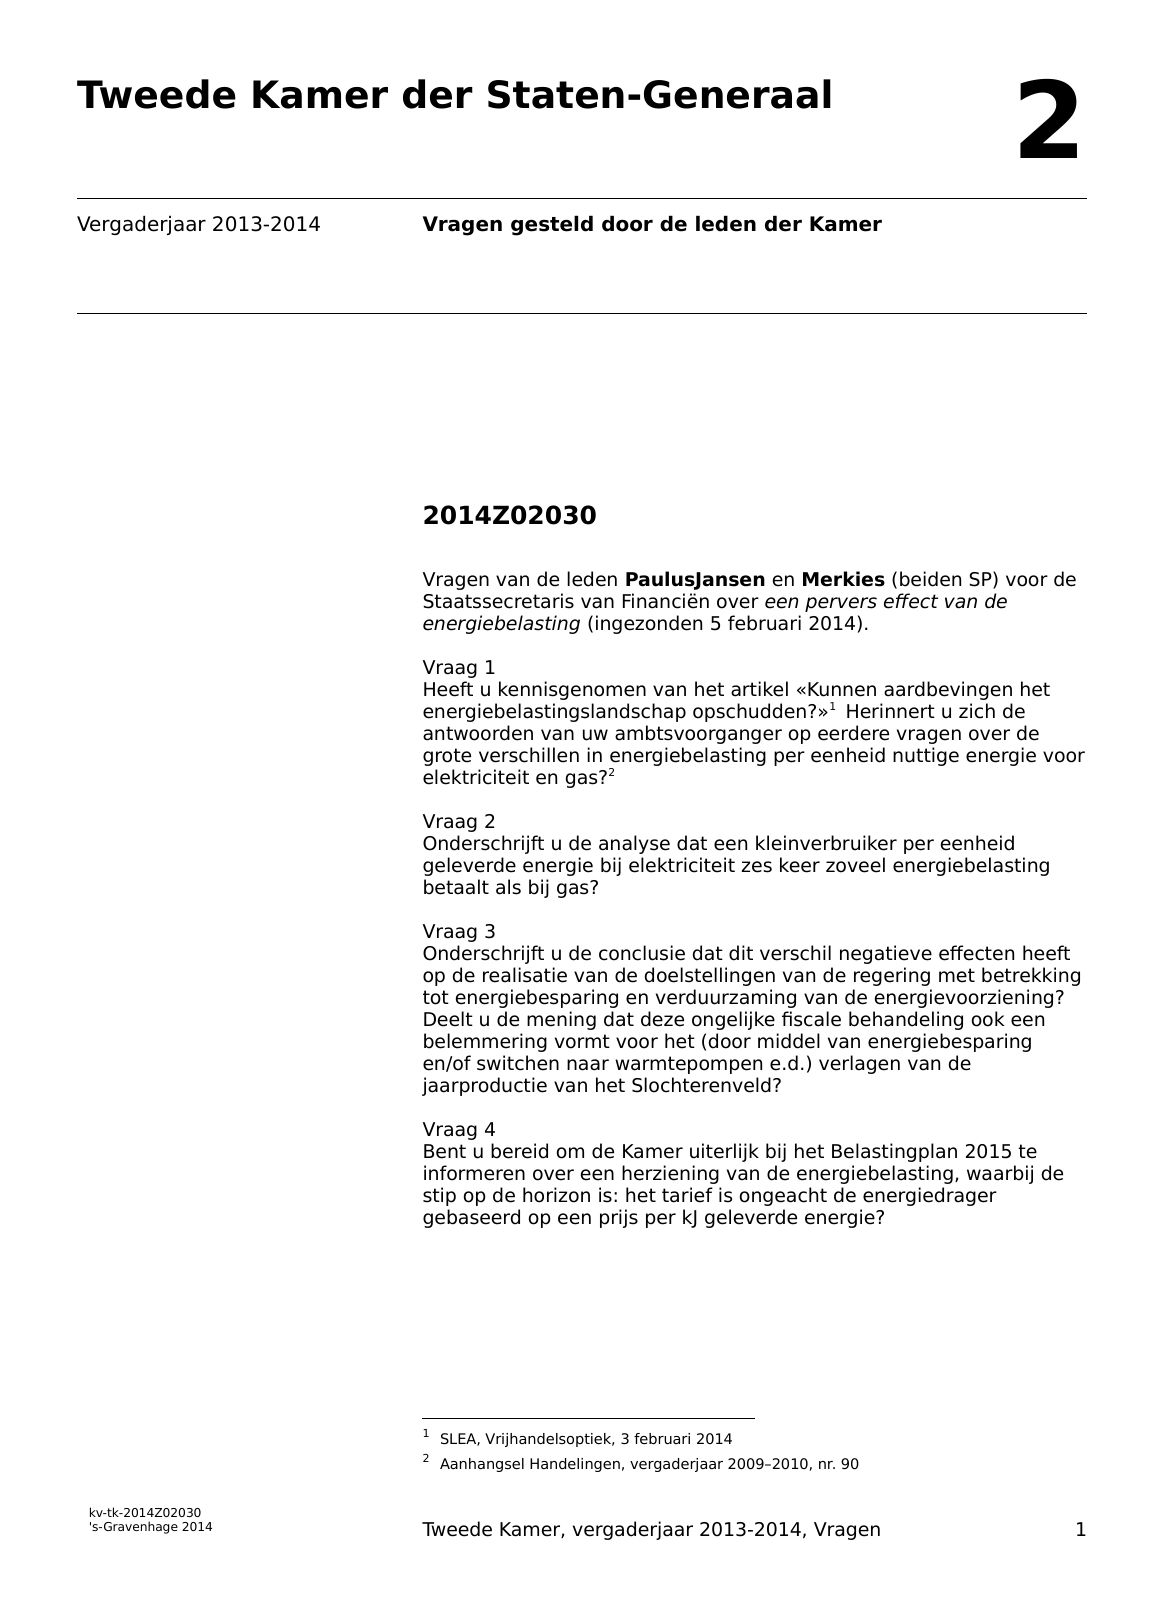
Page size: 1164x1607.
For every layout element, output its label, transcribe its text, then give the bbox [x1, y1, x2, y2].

table_cell Vragen gesteld door de leden der Kamer [422, 199, 1087, 313]
text SLEA, Vrijhandelsoptiek, 3 februari 2014 [422, 1427, 1087, 1449]
table_header Tweede Kamer der Staten-Generaal [77, 59, 886, 198]
text Vraag 4 [422, 1119, 1087, 1141]
table_header 2 [886, 59, 1087, 198]
text Vragen van de leden PaulusJansen en Merkies (beiden SP) voor de Staatssecretaris van Financiën over een pervers effect van de energiebelasting (ingezonden 5 februari 2014). [422, 569, 1087, 635]
text Vraag 3 [422, 921, 1087, 943]
text Onderschrijft u de conclusie dat dit verschil negatieve effecten heeft op de realisatie van de doelstellingen van de regering met betrekking tot energiebesparing en verduurzaming van de energievoorziening? Deelt u de mening dat deze ongelijke fiscale behandeling ook een belemmering vormt voor het (door middel van energiebesparing en/of switchen naar warmtepompen e.d.) verlagen van de jaarproductie van het Slochterenveld? [422, 943, 1087, 1097]
text Vraag 2 [422, 811, 1087, 833]
text Aanhangsel Handelingen, vergaderjaar 2009–2010, nr. 90 [422, 1452, 1087, 1474]
text Heeft u kennisgenomen van het artikel «Kunnen aardbevingen het energiebelastingslandschap opschudden?» Herinnert u zich de antwoorden van uw ambtsvoorganger op eerdere vragen over de grote verschillen in energiebelasting per eenheid nuttige energie voor elektriciteit en gas? [422, 679, 1087, 789]
text Onderschrijft u de analyse dat een kleinverbruiker per eenheid geleverde energie bij elektriciteit zes keer zoveel energiebelasting betaalt als bij gas? [422, 833, 1087, 899]
text Bent u bereid om de Kamer uiterlijk bij het Belastingplan 2015 te informeren over een herziening van de energiebelasting, waarbij de stip op de horizon is: het tarief is ongeacht de energiedrager gebaseerd op een prijs per kJ geleverde energie? [422, 1141, 1087, 1229]
text Vraag 1 [422, 657, 1087, 679]
text 2014Z02030 [422, 501, 1087, 531]
text kv-tk-2014Z02030 [88, 1506, 323, 1520]
table_cell Vergaderjaar 2013-2014 [77, 199, 422, 313]
text 's-Gravenhage 2014 [88, 1520, 323, 1534]
